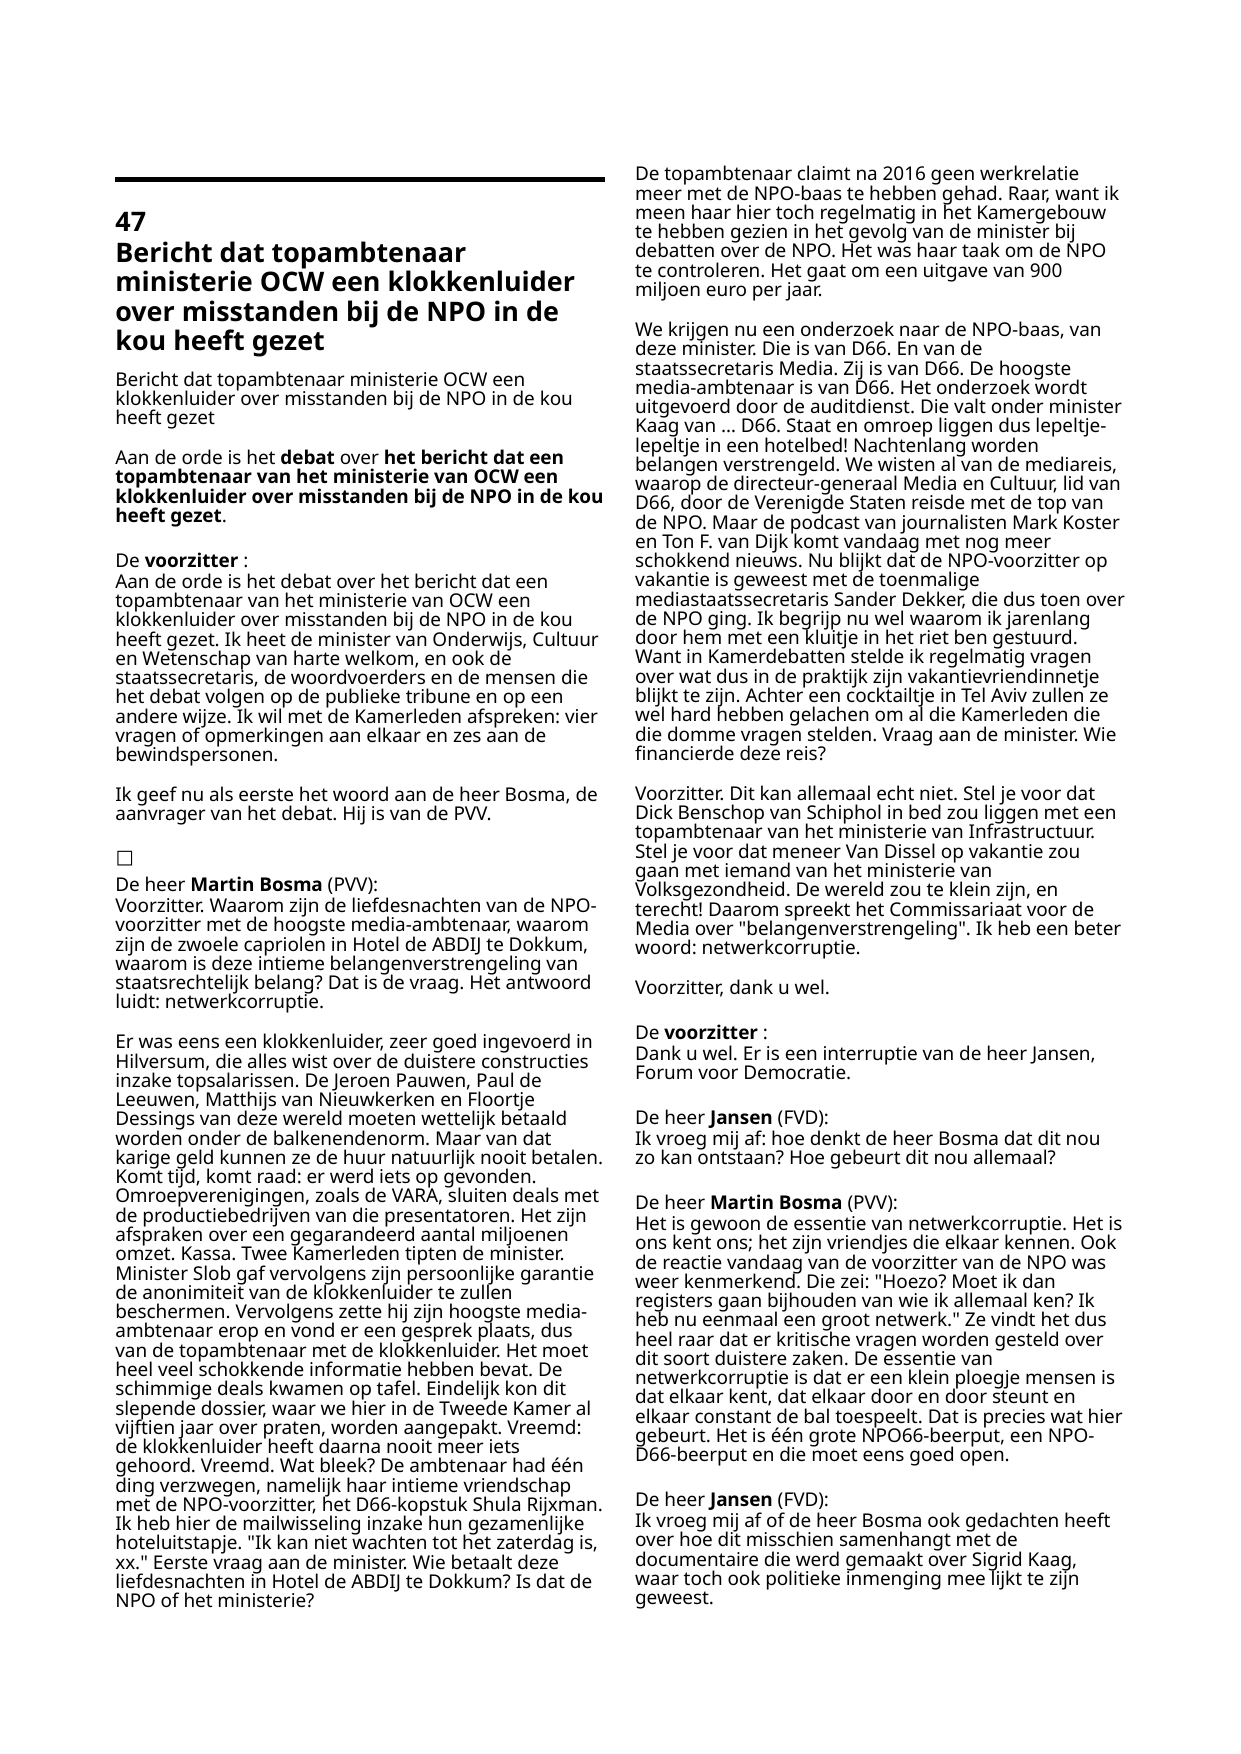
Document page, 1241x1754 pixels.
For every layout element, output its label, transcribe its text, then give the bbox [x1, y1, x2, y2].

text Aan de orde is het debat over het bericht dat een topambtenaar van het ministerie van OCW een klokkenluider over misstanden bij de NPO in de kou heeft gezet. [115, 449, 605, 526]
text De voorzitter : [635, 1019, 1125, 1045]
text De heer Jansen (FVD): [635, 1486, 1125, 1512]
text Voorzitter. Waarom zijn de liefdesnachten van de NPO-voorzitter met de hoogste media-ambtenaar, waarom zijn de zwoele capriolen in Hotel de ABDIJ te Dokkum, waarom is deze intieme belangenverstrengeling van staatsrechtelijk belang? Dat is de vraag. Het antwoord luidt: netwerkcorruptie. [115, 897, 605, 1013]
text De topambtenaar claimt na 2016 geen werkrelatie meer met de NPO-baas te hebben gehad. Raar, want ik meen haar hier toch regelmatig in het Kamergebouw te hebben gezien in het gevolg van de minister bij debatten over de NPO. Het was haar taak om de NPO te controleren. Het gaat om een uitgave van 900 miljoen euro per jaar. [635, 165, 1125, 300]
text De heer Jansen (FVD): [635, 1104, 1125, 1130]
text Bericht dat topambtenaar ministerie OCW een klokkenluider over misstanden bij de NPO in de kou heeft gezet [115, 239, 605, 371]
text De heer Martin Bosma (PVV): [115, 871, 605, 897]
text We krijgen nu een onderzoek naar de NPO-baas, van deze minister. Die is van D66. En van de staatssecretaris Media. Zij is van D66. De hoogste media-ambtenaar is van D66. Het onderzoek wordt uitgevoerd door de auditdienst. Die valt onder minister Kaag van … D66. Staat en omroep liggen dus lepeltje-lepeltje in een hotelbed! Nachtenlang worden belangen verstrengeld. We wisten al van de mediareis, waarop de directeur-generaal Media en Cultuur, lid van D66, door de Verenigde Staten reisde met de top van de NPO. Maar de podcast van journalisten Mark Koster en Ton F. van Dijk komt vandaag met nog meer schokkend nieuws. Nu blijkt dat de NPO-voorzitter op vakantie is geweest met de toenmalige mediastaatssecretaris Sander Dekker, die dus toen over de NPO ging. Ik begrijp nu wel waarom ik jarenlang door hem met een kluitje in het riet ben gestuurd. Want in Kamerdebatten stelde ik regelmatig vragen over wat dus in de praktijk zijn vakantievriendinnetje blijkt te zijn. Achter een cocktailtje in Tel Aviv zullen ze wel hard hebben gelachen om al die Kamerleden die die domme vragen stelden. Vraag aan de minister. Wie financierde deze reis? [635, 321, 1125, 764]
text Het is gewoon de essentie van netwerkcorruptie. Het is ons kent ons; het zijn vriendjes die elkaar kennen. Ook de reactie vandaag van de voorzitter van de NPO was weer kenmerkend. Die zei: "Hoezo? Moet ik dan registers gaan bijhouden van wie ik allemaal ken? Ik heb nu eenmaal een groot netwerk." Ze vindt het dus heel raar dat er kritische vragen worden gesteld over dit soort duistere zaken. De essentie van netwerkcorruptie is dat er een klein ploegje mensen is dat elkaar kent, dat elkaar door en door steunt en elkaar constant de bal toespeelt. Dat is precies wat hier gebeurt. Het is één grote NPO66-beerput, een NPO-D66-beerput en die moet eens goed open. [635, 1215, 1125, 1466]
text Voorzitter. Dit kan allemaal echt niet. Stel je voor dat Dick Benschop van Schiphol in bed zou liggen met een topambtenaar van het ministerie van Infrastructuur. Stel je voor dat meneer Van Dissel op vakantie zou gaan met iemand van het ministerie van Volksgezondheid. De wereld zou te klein zijn, en terecht! Daarom spreekt het Commissariaat voor de Media over "belangenverstrengeling". Ik heb een beter woord: netwerkcorruptie. [635, 785, 1125, 958]
text Er was eens een klokkenluider, zeer goed ingevoerd in Hilversum, die alles wist over de duistere constructies inzake topsalarissen. De Jeroen Pauwen, Paul de Leeuwen, Matthijs van Nieuwkerken en Floortje Dessings van deze wereld moeten wettelijk betaald worden onder de balkenendenorm. Maar van dat karige geld kunnen ze de huur natuurlijk nooit betalen. Komt tijd, komt raad: er werd iets op gevonden. Omroepverenigingen, zoals de VARA, sluiten deals met de productiebedrijven van die presentatoren. Het zijn afspraken over een gegarandeerd aantal miljoenen omzet. Kassa. Twee Kamerleden tipten de minister. Minister Slob gaf vervolgens zijn persoonlijke garantie de anonimiteit van de klokkenluider te zullen beschermen. Vervolgens zette hij zijn hoogste media-ambtenaar erop en vond er een gesprek plaats, dus van de topambtenaar met de klokkenluider. Het moet heel veel schokkende informatie hebben bevat. De schimmige deals kwamen op tafel. Eindelijk kon dit slepende dossier, waar we hier in de Tweede Kamer al vijftien jaar over praten, worden aangepakt. Vreemd: de klokkenluider heeft daarna nooit meer iets gehoord. Vreemd. Wat bleek? De ambtenaar had één ding verzwegen, namelijk haar intieme vriendschap met de NPO-voorzitter, het D66-kopstuk Shula Rijxman. Ik heb hier de mailwisseling inzake hun gezamenlijke hoteluitstapje. "Ik kan niet wachten tot het zaterdag is, xx." Eerste vraag aan de minister. Wie betaalt deze liefdesnachten in Hotel de ABDIJ te Dokkum? Is dat de NPO of het ministerie? [115, 1033, 605, 1611]
text Ik vroeg mij af of de heer Bosma ook gedachten heeft over hoe dit misschien samenhangt met de documentaire die werd gemaakt over Sigrid Kaag, waar toch ook politieke inmenging mee lijkt te zijn geweest. [635, 1512, 1125, 1608]
text De heer Martin Bosma (PVV): [635, 1189, 1125, 1215]
text ⬜ [115, 846, 605, 871]
text Dank u wel. Er is een interruptie van de heer Jansen, Forum voor Democratie. [635, 1045, 1125, 1083]
text Bericht dat topambtenaar ministerie OCW een klokkenluider over misstanden bij de NPO in de kou heeft gezet [115, 371, 605, 428]
text Ik vroeg mij af: hoe denkt de heer Bosma dat dit nou zo kan ontstaan? Hoe gebeurt dit nou allemaal? [635, 1130, 1125, 1168]
text Ik geef nu als eerste het woord aan de heer Bosma, de aanvrager van het debat. Hij is van de PVV. [115, 786, 605, 825]
text Aan de orde is het debat over het bericht dat een topambtenaar van het ministerie van OCW een klokkenluider over misstanden bij de NPO in de kou heeft gezet. Ik heet de minister van Onderwijs, Cultuur en Wetenschap van harte welkom, en ook de staatssecretaris, de woordvoerders en de mensen die het debat volgen op de publieke tribune en op een andere wijze. Ik wil met de Kamerleden afspreken: vier vragen of opmerkingen aan elkaar en zes aan de bewindspersonen. [115, 573, 605, 765]
text 47 [115, 203, 605, 239]
text Voorzitter, dank u wel. [635, 979, 1125, 998]
text De voorzitter : [115, 547, 605, 573]
